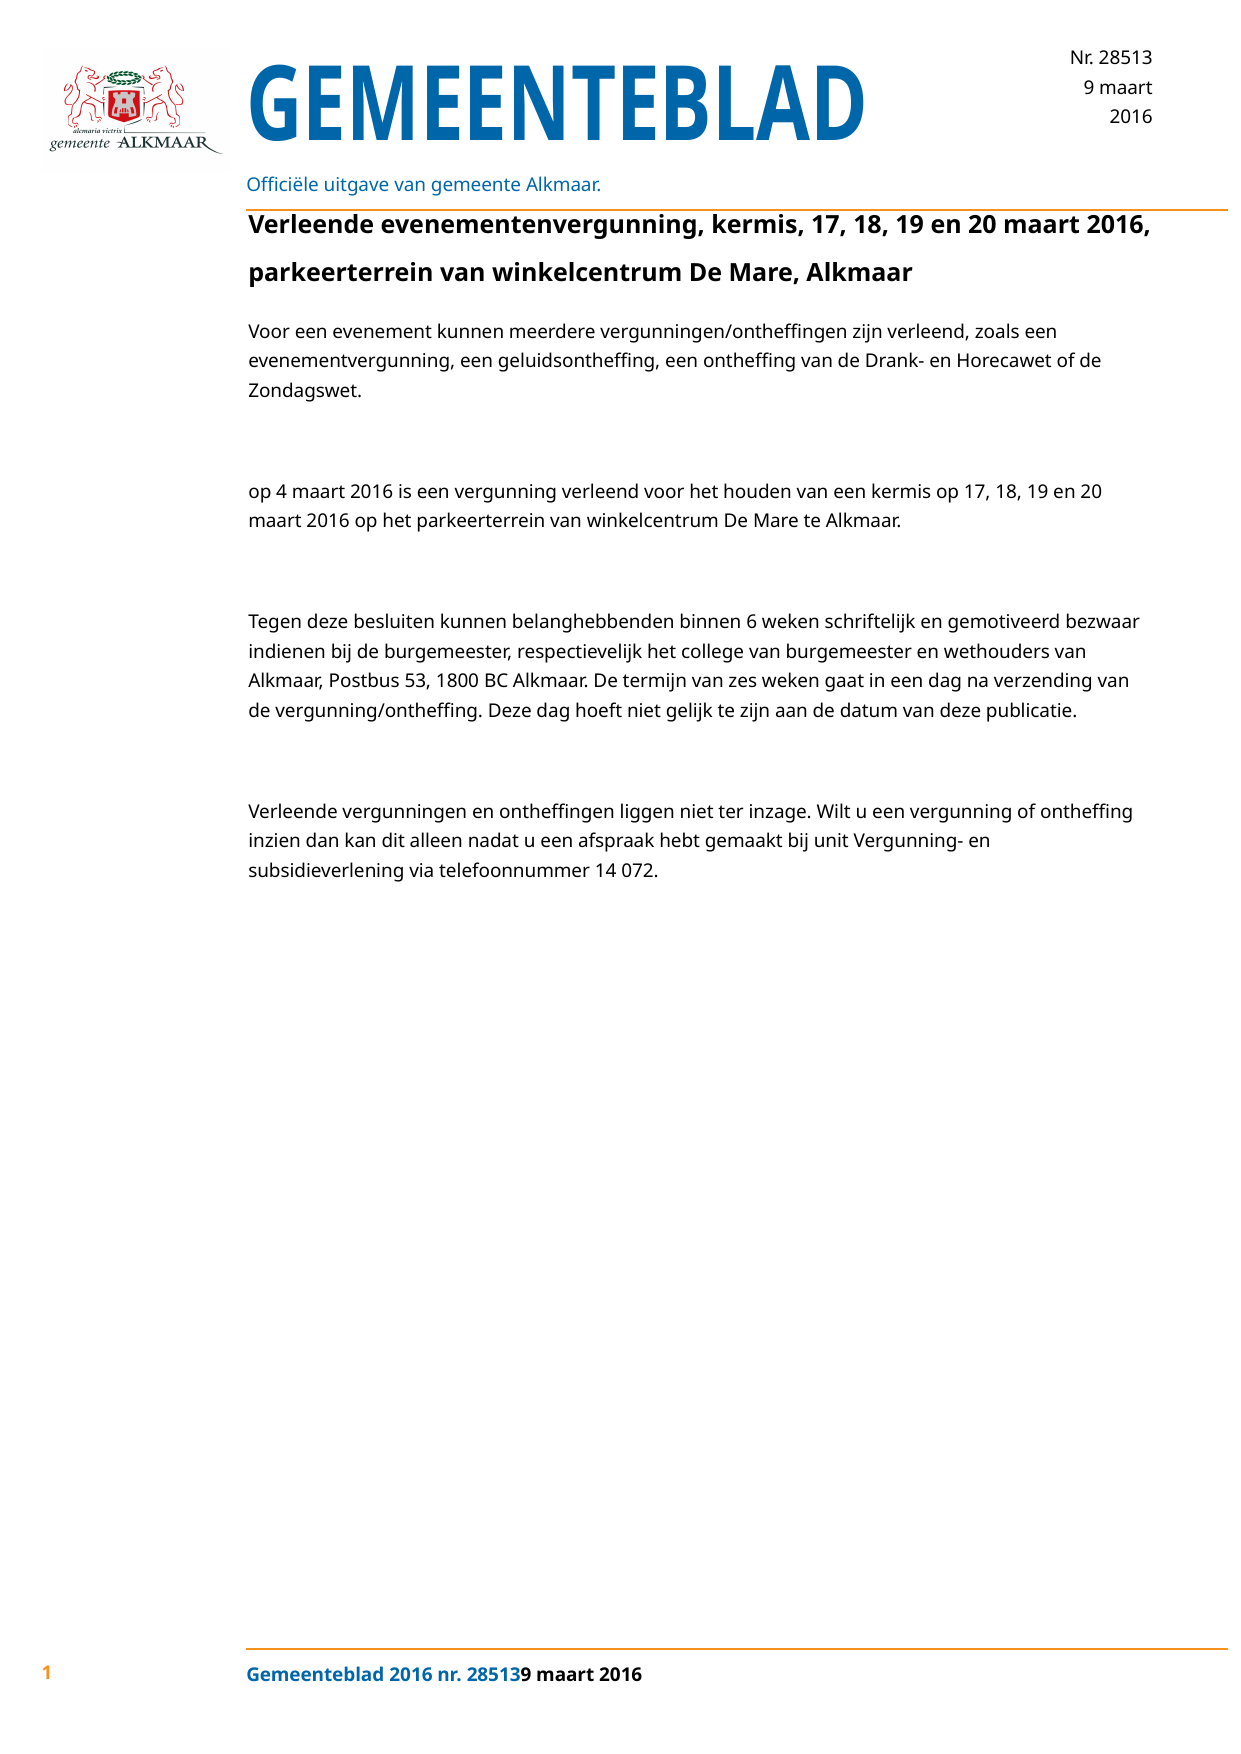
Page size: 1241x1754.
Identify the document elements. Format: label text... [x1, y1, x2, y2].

text Tegen deze besluiten kunnen belanghebbenden binnen 6 weken schriftelijk en gemotiveerd bezwaar indienen bij de burgemeester, respectievelijk het college van burgemeester en wethouders van Alkmaar, Postbus 53, 1800 BC Alkmaar. De termijn van zes weken gaat in een dag na verzending van de vergunning/ontheffing. Deze dag hoeft niet gelijk te zijn aan de datum van deze publicatie. [248, 608, 1152, 723]
picture [41, 47, 231, 172]
text Verleende evenementenvergunning, kermis, 17, 18, 19 en 20 maart 2016, parkeerterrein van winkelcentrum De Mare, Alkmaar [248, 211, 1152, 288]
text op 4 maart 2016 is een vergunning verleend voor het houden van een kermis op 17, 18, 19 en 20 maart 2016 op het parkeerterrein van winkelcentrum De Mare te Alkmaar. [248, 478, 1152, 533]
text Verleende vergunningen en ontheffingen liggen niet ter inzage. Wilt u een vergunning of ontheffing inzien dan kan dit alleen nadat u een afspraak hebt gemaakt bij unit Vergunning- en subsidieverlening via telefoonnummer 14 072. [248, 798, 1152, 883]
text Voor een evenement kunnen meerdere vergunningen/ontheffingen zijn verleend, zoals een evenementvergunning, een geluidsontheffing, een ontheffing van de Drank- en Horecawet of de Zondagswet. [248, 318, 1152, 403]
